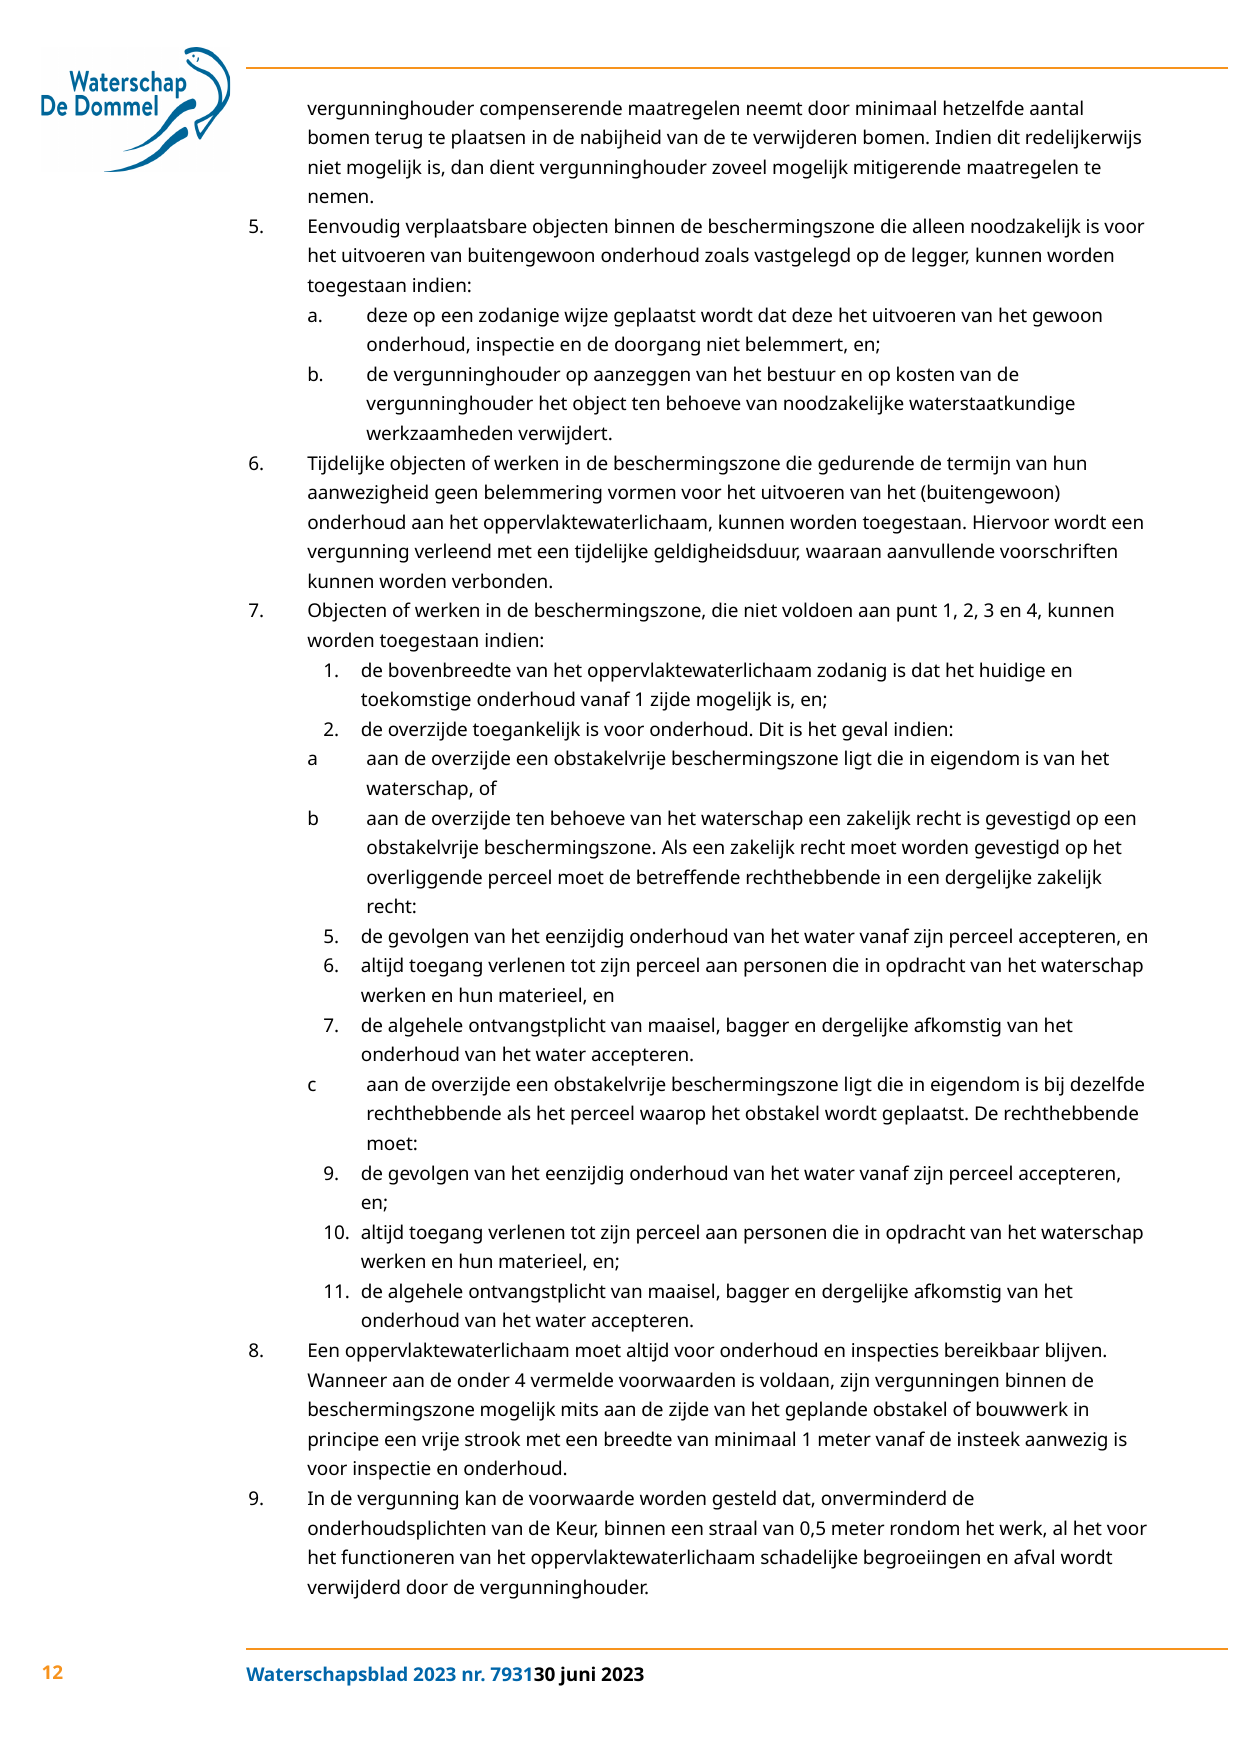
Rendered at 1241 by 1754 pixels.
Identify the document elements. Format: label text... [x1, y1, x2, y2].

list de gevolgen van het eenzijdig onderhoud van het water vanaf zijn perceel accepteren, en [323, 923, 1152, 949]
list de overzijde toegankelijk is voor onderhoud. Dit is het geval indien: [323, 716, 1152, 742]
list In de vergunning kan de voorwaarde worden gesteld dat, onverminderd de onderhoudsplichten van de Keur, binnen een straal van 0,5 meter rondom het werk, al het voor het functioneren van het oppervlaktewaterlichaam schadelijke begroeiingen en afval wordt verwijderd door de vergunninghouder. [248, 1485, 1152, 1600]
list aan de overzijde ten behoeve van het waterschap een zakelijk recht is gevestigd op een obstakelvrije beschermingszone. Als een zakelijk recht moet worden gevestigd op het overliggende perceel moet de betreffende rechthebbende in een dergelijke zakelijk recht: [307, 805, 1152, 919]
list vergunninghouder compenserende maatregelen neemt door minimaal hetzelfde aantal bomen terug te plaatsen in de nabijheid van de te verwijderen bomen. Indien dit redelijkerwijs niet mogelijk is, dan dient vergunninghouder zoveel mogelijk mitigerende maatregelen te nemen. [248, 95, 1152, 209]
picture [45, 99, 51, 111]
list de gevolgen van het eenzijdig onderhoud van het water vanaf zijn perceel accepteren, en; [323, 1160, 1152, 1215]
list altijd toegang verlenen tot zijn perceel aan personen die in opdracht van het waterschap werken en hun materieel, en [323, 953, 1152, 1008]
list Tijdelijke objecten of werken in de beschermingszone die gedurende de termijn van hun aanwezigheid geen belemmering vormen voor het uitvoeren van het (buitengewoon) onderhoud aan het oppervlaktewaterlichaam, kunnen worden toegestaan. Hiervoor wordt een vergunning verleend met een tijdelijke geldigheidsduur, waaraan aanvullende voorschriften kunnen worden verbonden. [248, 450, 1152, 594]
list de algehele ontvangstplicht van maaisel, bagger en dergelijke afkomstig van het onderhoud van het water accepteren. [323, 1278, 1152, 1333]
list aan de overzijde een obstakelvrije beschermingszone ligt die in eigendom is bij dezelfde rechthebbende als het perceel waarop het obstakel wordt geplaatst. De rechthebbende moet: [307, 1071, 1152, 1156]
picture [198, 118, 210, 131]
list aan de overzijde een obstakelvrije beschermingszone ligt die in eigendom is van het waterschap, of [307, 746, 1152, 801]
list Objecten of werken in de beschermingszone, die niet voldoen aan punt 1, 2, 3 en 4, kunnen worden toegestaan indien: [248, 598, 1152, 653]
list deze op een zodanige wijze geplaatst wordt dat deze het uitvoeren van het gewoon onderhoud, inspectie en de doorgang niet belemmert, en; [307, 302, 1152, 357]
list de vergunninghouder op aanzeggen van het bestuur en op kosten van de vergunninghouder het object ten behoeve van noodzakelijke waterstaatkundige werkzaamheden verwijdert. [307, 361, 1152, 446]
list de bovenbreedte van het oppervlaktewaterlichaam zodanig is dat het huidige en toekomstige onderhoud vanaf 1 zijde mogelijk is, en; [323, 657, 1152, 712]
list altijd toegang verlenen tot zijn perceel aan personen die in opdracht van het waterschap werken en hun materieel, en; [323, 1219, 1152, 1274]
list de algehele ontvangstplicht van maaisel, bagger en dergelijke afkomstig van het onderhoud van het water accepteren. [323, 1012, 1152, 1067]
picture [41, 47, 231, 172]
picture [204, 47, 231, 76]
list Eenvoudig verplaatsbare objecten binnen de beschermingszone die alleen noodzakelijk is voor het uitvoeren van buitengewoon onderhoud zoals vastgelegd op de legger, kunnen worden toegestaan indien: [248, 213, 1152, 298]
list Een oppervlaktewaterlichaam moet altijd voor onderhoud en inspecties bereikbaar blijven. Wanneer aan de onder 4 vermelde voorwaarden is voldaan, zijn vergunningen binnen de beschermingszone mogelijk mits aan de zijde van het geplande obstakel of bouwwerk in principe een vrije strook met een breedte van minimaal 1 meter vanaf de insteek aanwezig is voor inspectie en onderhoud. [248, 1337, 1152, 1481]
